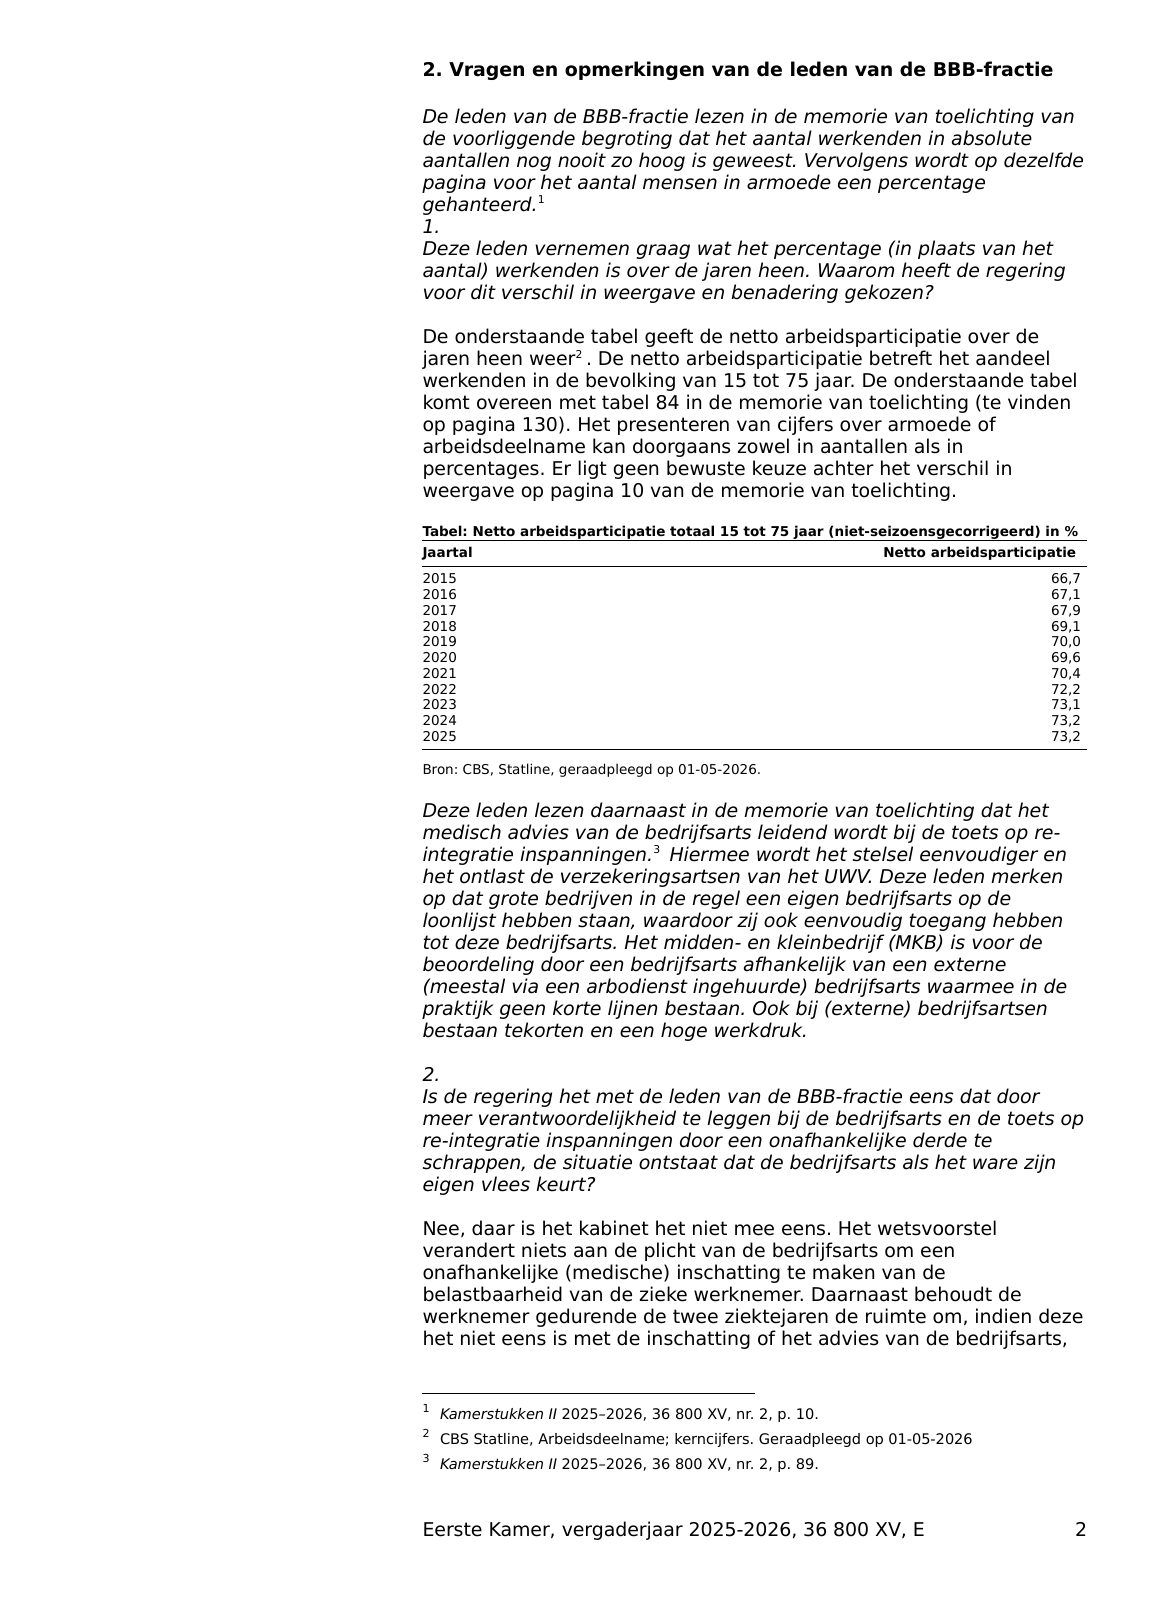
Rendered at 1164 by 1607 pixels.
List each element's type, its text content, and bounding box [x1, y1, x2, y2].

table_cell 2016 [422, 587, 754, 603]
text De leden van de BBB-fractie lezen in de memorie van toelichting van de voorliggende begroting dat het aantal werkenden in absolute aantallen nog nooit zo hoog is geweest. Vervolgens wordt op dezelfde pagina voor het aantal mensen in armoede een percentage gehanteerd. [422, 106, 1087, 216]
table_cell 2021 [422, 666, 754, 681]
table_cell Netto arbeidsparticipatie [754, 541, 1087, 566]
table_cell 2023 [422, 697, 754, 713]
text Kamerstukken II 2025–2026, 36 800 XV, nr. 2, p. 10. [422, 1402, 1087, 1424]
text 2. [422, 1064, 1087, 1086]
text De onderstaande tabel geeft de netto arbeidsparticipatie over de jaren heen weer. De netto arbeidsparticipatie betreft het aandeel werkenden in de bevolking van 15 tot 75 jaar. De onderstaande tabel komt overeen met tabel 84 in de memorie van toelichting (te vinden op pagina 130). Het presenteren van cijfers over armoede of arbeidsdeelname kan doorgaans zowel in aantallen als in percentages. Er ligt geen bewuste keuze achter het verschil in weergave op pagina 10 van de memorie van toelichting. [422, 326, 1087, 502]
table_cell 70,0 [754, 634, 1087, 650]
table_cell 69,6 [754, 650, 1087, 666]
text CBS Statline, Arbeidsdeelname; kerncijfers. Geraadpleegd op 01-05-2026 [422, 1427, 1087, 1449]
table_cell 2019 [422, 634, 754, 650]
text Deze leden vernemen graag wat het percentage (in plaats van het aantal) werkenden is over de jaren heen. Waarom heeft de regering voor dit verschil in weergave en benadering gekozen? [422, 238, 1087, 304]
table_cell Jaartal [422, 541, 754, 566]
table_cell 66,7 [754, 567, 1087, 587]
subtitle 2. Vragen en opmerkingen van de leden van de BBB-fractie [422, 59, 1087, 81]
table_cell 2022 [422, 681, 754, 697]
table_cell 69,1 [754, 619, 1087, 634]
table_cell 2015 [422, 567, 754, 587]
text Nee, daar is het kabinet het niet mee eens. Het wetsvoorstel verandert niets aan de plicht van de bedrijfsarts om een onafhankelijke (medische) inschatting te maken van de belastbaarheid van de zieke werknemer. Daarnaast behoudt de werknemer gedurende de twee ziektejaren de ruimte om, indien deze het niet eens is met de inschatting of het advies van de bedrijfsarts, [422, 1218, 1087, 1350]
table_cell 2025 [422, 729, 754, 749]
table_cell 2024 [422, 713, 754, 729]
text Deze leden lezen daarnaast in de memorie van toelichting dat het medisch advies van de bedrijfsarts leidend wordt bij de toets op re-integratie inspanningen. Hiermee wordt het stelsel eenvoudiger en het ontlast de verzekeringsartsen van het UWV. Deze leden merken op dat grote bedrijven in de regel een eigen bedrijfsarts op de loonlijst hebben staan, waardoor zij ook eenvoudig toegang hebben tot deze bedrijfsarts. Het midden- en kleinbedrijf (MKB) is voor de beoordeling door een bedrijfsarts afhankelijk van een externe (meestal via een arbodienst ingehuurde) bedrijfsarts waarmee in de praktijk geen korte lijnen bestaan. Ook bij (externe) bedrijfsartsen bestaan tekorten en een hoge werkdruk. [422, 800, 1087, 1042]
text 1. [422, 216, 1087, 238]
table_cell 2020 [422, 650, 754, 666]
text Kamerstukken II 2025–2026, 36 800 XV, nr. 2, p. 89. [422, 1452, 1087, 1474]
table_cell 67,9 [754, 603, 1087, 618]
table_cell Bron: CBS, Statline, geraadpleegd op 01-05-2026. [422, 750, 1087, 778]
table_cell 73,2 [754, 713, 1087, 729]
table_cell 67,1 [754, 587, 1087, 603]
table_header Tabel: Netto arbeidsparticipatie totaal 15 tot 75 jaar (niet-seizoensgecorrigeerd) in % [422, 524, 1087, 539]
table_cell 70,4 [754, 666, 1087, 681]
table_cell 2018 [422, 619, 754, 634]
table_cell 2017 [422, 603, 754, 618]
table_cell 72,2 [754, 681, 1087, 697]
table_cell 73,1 [754, 697, 1087, 713]
text Is de regering het met de leden van de BBB-fractie eens dat door meer verantwoordelijkheid te leggen bij de bedrijfsarts en de toets op re-integratie inspanningen door een onafhankelijke derde te schrappen, de situatie ontstaat dat de bedrijfsarts als het ware zijn eigen vlees keurt? [422, 1086, 1087, 1196]
table_cell 73,2 [754, 729, 1087, 749]
